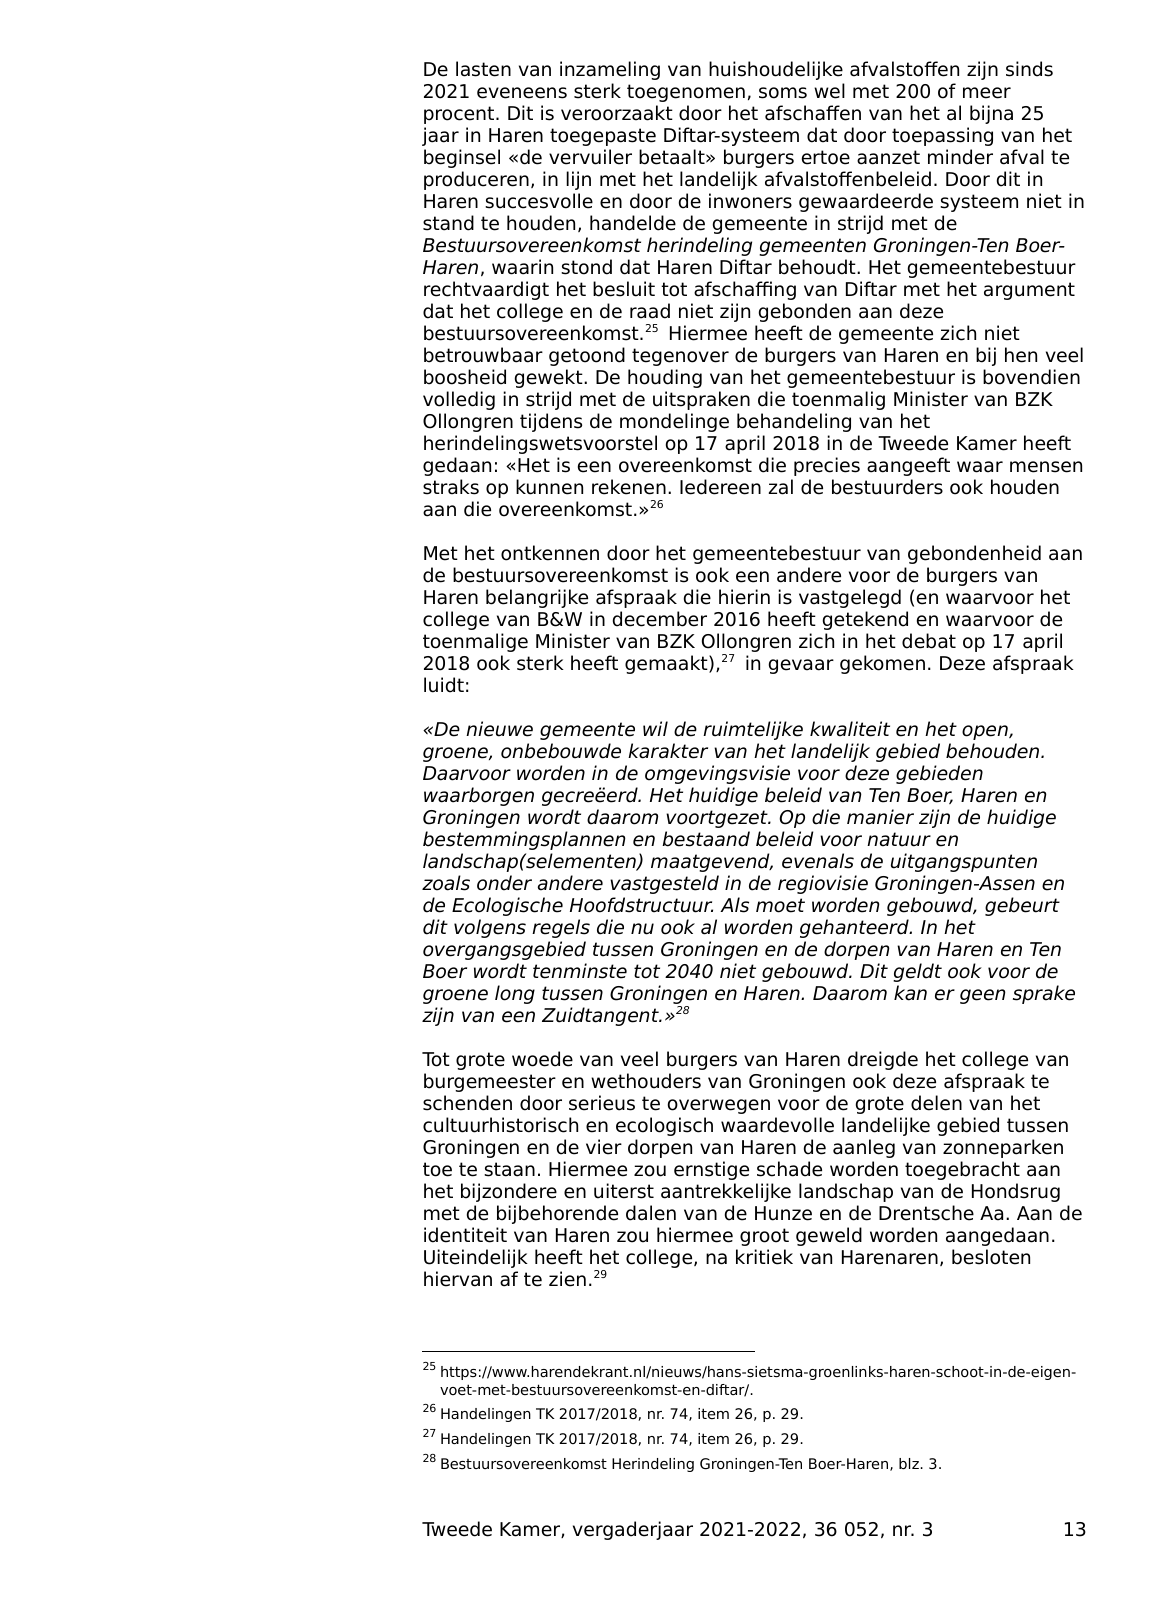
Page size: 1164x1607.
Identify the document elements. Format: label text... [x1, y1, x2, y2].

text Bestuursovereenkomst Herindeling Groningen-Ten Boer-Haren, blz. 3. [422, 1452, 1087, 1474]
text https://www.harendekrant.nl/nieuws/hans-sietsma-groenlinks-haren-schoot-in-de-eigen-voet-met-bestuursovereenkomst-en-diftar/. [422, 1360, 1087, 1399]
text Met het ontkennen door het gemeentebestuur van gebondenheid aan de bestuursovereenkomst is ook een andere voor de burgers van Haren belangrijke afspraak die hierin is vastgelegd (en waarvoor het college van B&W in december 2016 heeft getekend en waarvoor de toenmalige Minister van BZK Ollongren zich in het debat op 17 april 2018 ook sterk heeft gemaakt), in gevaar gekomen. Deze afspraak luidt: [422, 543, 1087, 697]
text «De nieuwe gemeente wil de ruimtelijke kwaliteit en het open, groene, onbebouwde karakter van het landelijk gebied behouden. Daarvoor worden in de omgevingsvisie voor deze gebieden waarborgen gecreëerd. Het huidige beleid van Ten Boer, Haren en Groningen wordt daarom voortgezet. Op die manier zijn de huidige bestemmingsplannen en bestaand beleid voor natuur en landschap(selementen) maatgevend, evenals de uitgangspunten zoals onder andere vastgesteld in de regiovisie Groningen-Assen en de Ecologische Hoofdstructuur. Als moet worden gebouwd, gebeurt dit volgens regels die nu ook al worden gehanteerd. In het overgangsgebied tussen Groningen en de dorpen van Haren en Ten Boer wordt tenminste tot 2040 niet gebouwd. Dit geldt ook voor de groene long tussen Groningen en Haren. Daarom kan er geen sprake zijn van een Zuidtangent.» [422, 719, 1087, 1027]
text Handelingen TK 2017/2018, nr. 74, item 26, p. 29. [422, 1402, 1087, 1424]
text Tot grote woede van veel burgers van Haren dreigde het college van burgemeester en wethouders van Groningen ook deze afspraak te schenden door serieus te overwegen voor de grote delen van het cultuurhistorisch en ecologisch waardevolle landelijke gebied tussen Groningen en de vier dorpen van Haren de aanleg van zonneparken toe te staan. Hiermee zou ernstige schade worden toegebracht aan het bijzondere en uiterst aantrekkelijke landschap van de Hondsrug met de bijbehorende dalen van de Hunze en de Drentsche Aa. Aan de identiteit van Haren zou hiermee groot geweld worden aangedaan. Uiteindelijk heeft het college, na kritiek van Harenaren, besloten hiervan af te zien. [422, 1049, 1087, 1291]
text De lasten van inzameling van huishoudelijke afvalstoffen zijn sinds 2021 eveneens sterk toegenomen, soms wel met 200 of meer procent. Dit is veroorzaakt door het afschaffen van het al bijna 25 jaar in Haren toegepaste Diftar-systeem dat door toepassing van het beginsel «de vervuiler betaalt» burgers ertoe aanzet minder afval te produceren, in lijn met het landelijk afvalstoffenbeleid. Door dit in Haren succesvolle en door de inwoners gewaardeerde systeem niet in stand te houden, handelde de gemeente in strijd met de Bestuursovereenkomst herindeling gemeenten Groningen-Ten Boer-Haren, waarin stond dat Haren Diftar behoudt. Het gemeentebestuur rechtvaardigt het besluit tot afschaffing van Diftar met het argument dat het college en de raad niet zijn gebonden aan deze bestuursovereenkomst. Hiermee heeft de gemeente zich niet betrouwbaar getoond tegenover de burgers van Haren en bij hen veel boosheid gewekt. De houding van het gemeentebestuur is bovendien volledig in strijd met de uitspraken die toenmalig Minister van BZK Ollongren tijdens de mondelinge behandeling van het herindelingswetsvoorstel op 17 april 2018 in de Tweede Kamer heeft gedaan: «Het is een overeenkomst die precies aangeeft waar mensen straks op kunnen rekenen. Iedereen zal de bestuurders ook houden aan die overeenkomst.» [422, 59, 1087, 521]
text Handelingen TK 2017/2018, nr. 74, item 26, p. 29. [422, 1427, 1087, 1449]
